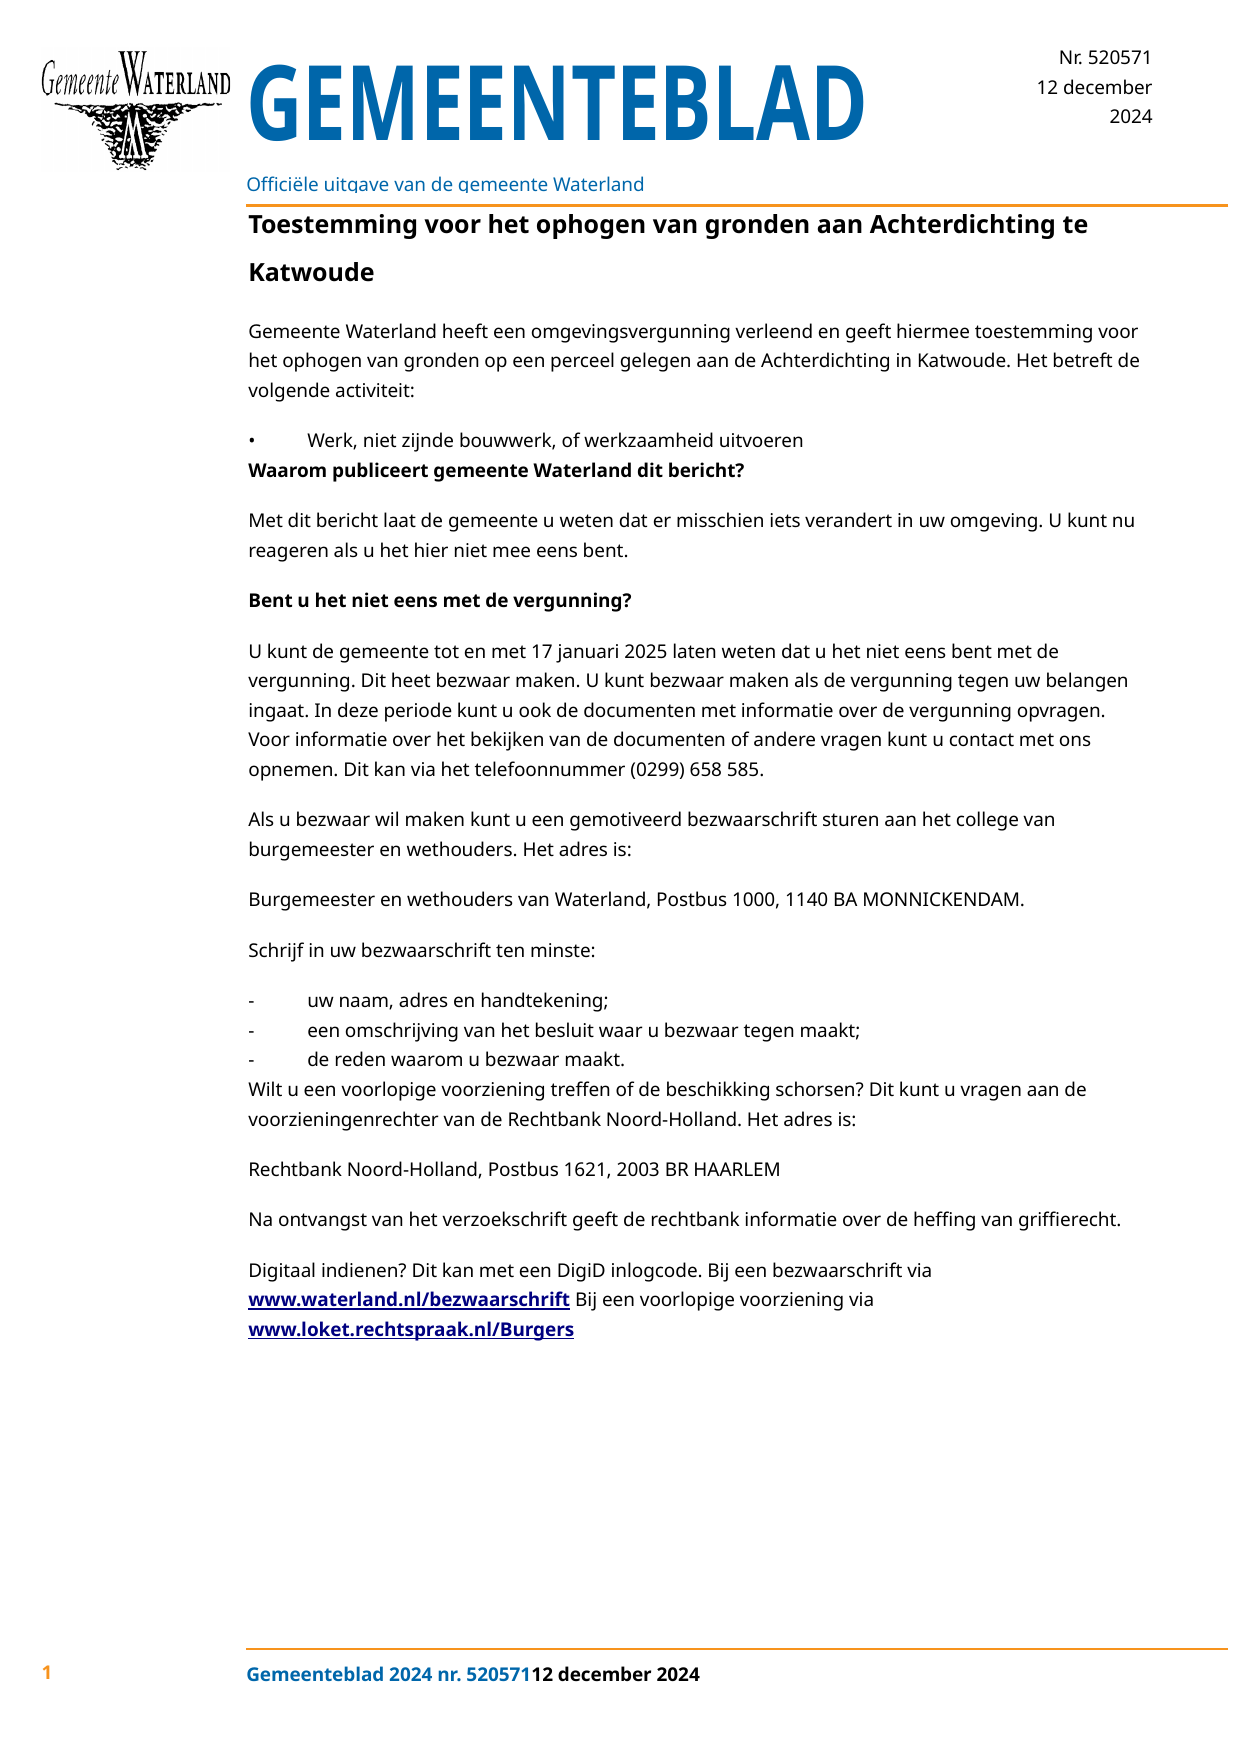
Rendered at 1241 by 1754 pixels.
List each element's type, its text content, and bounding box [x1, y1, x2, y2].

text Als u bezwaar wil maken kunt u een gemotiveerd bezwaarschrift sturen aan het college van burgemeester en wethouders. Het adres is: [248, 807, 1152, 862]
picture [41, 47, 231, 172]
text Gemeente Waterland heeft een omgevingsvergunning verleend en geeft hiermee toestemming voor het ophogen van gronden op een perceel gelegen aan de Achterdichting in Katwoude. Het betreft de volgende activiteit: [248, 318, 1152, 403]
text Toestemming voor het ophogen van gronden aan Achterdichting te Katwoude [248, 207, 1152, 288]
list Werk, niet zijnde bouwwerk, of werkzaamheid uitvoeren [248, 427, 1152, 453]
text U kunt de gemeente tot en met 17 januari 2025 laten weten dat u het niet eens bent met de vergunning. Dit heet bezwaar maken. U kunt bezwaar maken als de vergunning tegen uw belangen ingaat. In deze periode kunt u ook de documenten met informatie over de vergunning opvragen. Voor informatie over het bekijken van de documenten of andere vragen kunt u contact met ons opnemen. Dit kan via het telefoonnummer (0299) 658 585. [248, 638, 1152, 782]
text Met dit bericht laat de gemeente u weten dat er misschien iets verandert in uw omgeving. U kunt nu reageren als u het hier niet mee eens bent. [248, 507, 1152, 563]
text Wilt u een voorlopige voorziening treffen of de beschikking schorsen? Dit kunt u vragen aan de voorzieningenrechter van de Rechtbank Noord-Holland. Het adres is: [248, 1076, 1152, 1132]
text Rechtbank Noord-Holland, Postbus 1621, 2003 BR HAARLEM [248, 1156, 1152, 1182]
list de reden waarom u bezwaar maakt. [248, 1047, 1152, 1072]
list een omschrijving van het besluit waar u bezwaar tegen maakt; [248, 1017, 1152, 1043]
text Digitaal indienen? Dit kan met een DigiD inlogcode. Bij een bezwaarschrift via www.waterland.nl/bezwaarschrift Bij een voorlopige voorziening via www.loket.rechtspraak.nl/Burgers [248, 1257, 1152, 1342]
text Waarom publiceert gemeente Waterland dit bericht? [248, 457, 1152, 483]
list uw naam, adres en handtekening; [248, 987, 1152, 1013]
text Schrijf in uw bezwaarschrift ten minste: [248, 937, 1152, 963]
text Bent u het niet eens met de vergunning? [248, 587, 1152, 613]
text Na ontvangst van het verzoekschrift geeft de rechtbank informatie over de heffing van griffierecht. [248, 1207, 1152, 1232]
text Burgemeester en wethouders van Waterland, Postbus 1000, 1140 BA MONNICKENDAM. [248, 887, 1152, 912]
